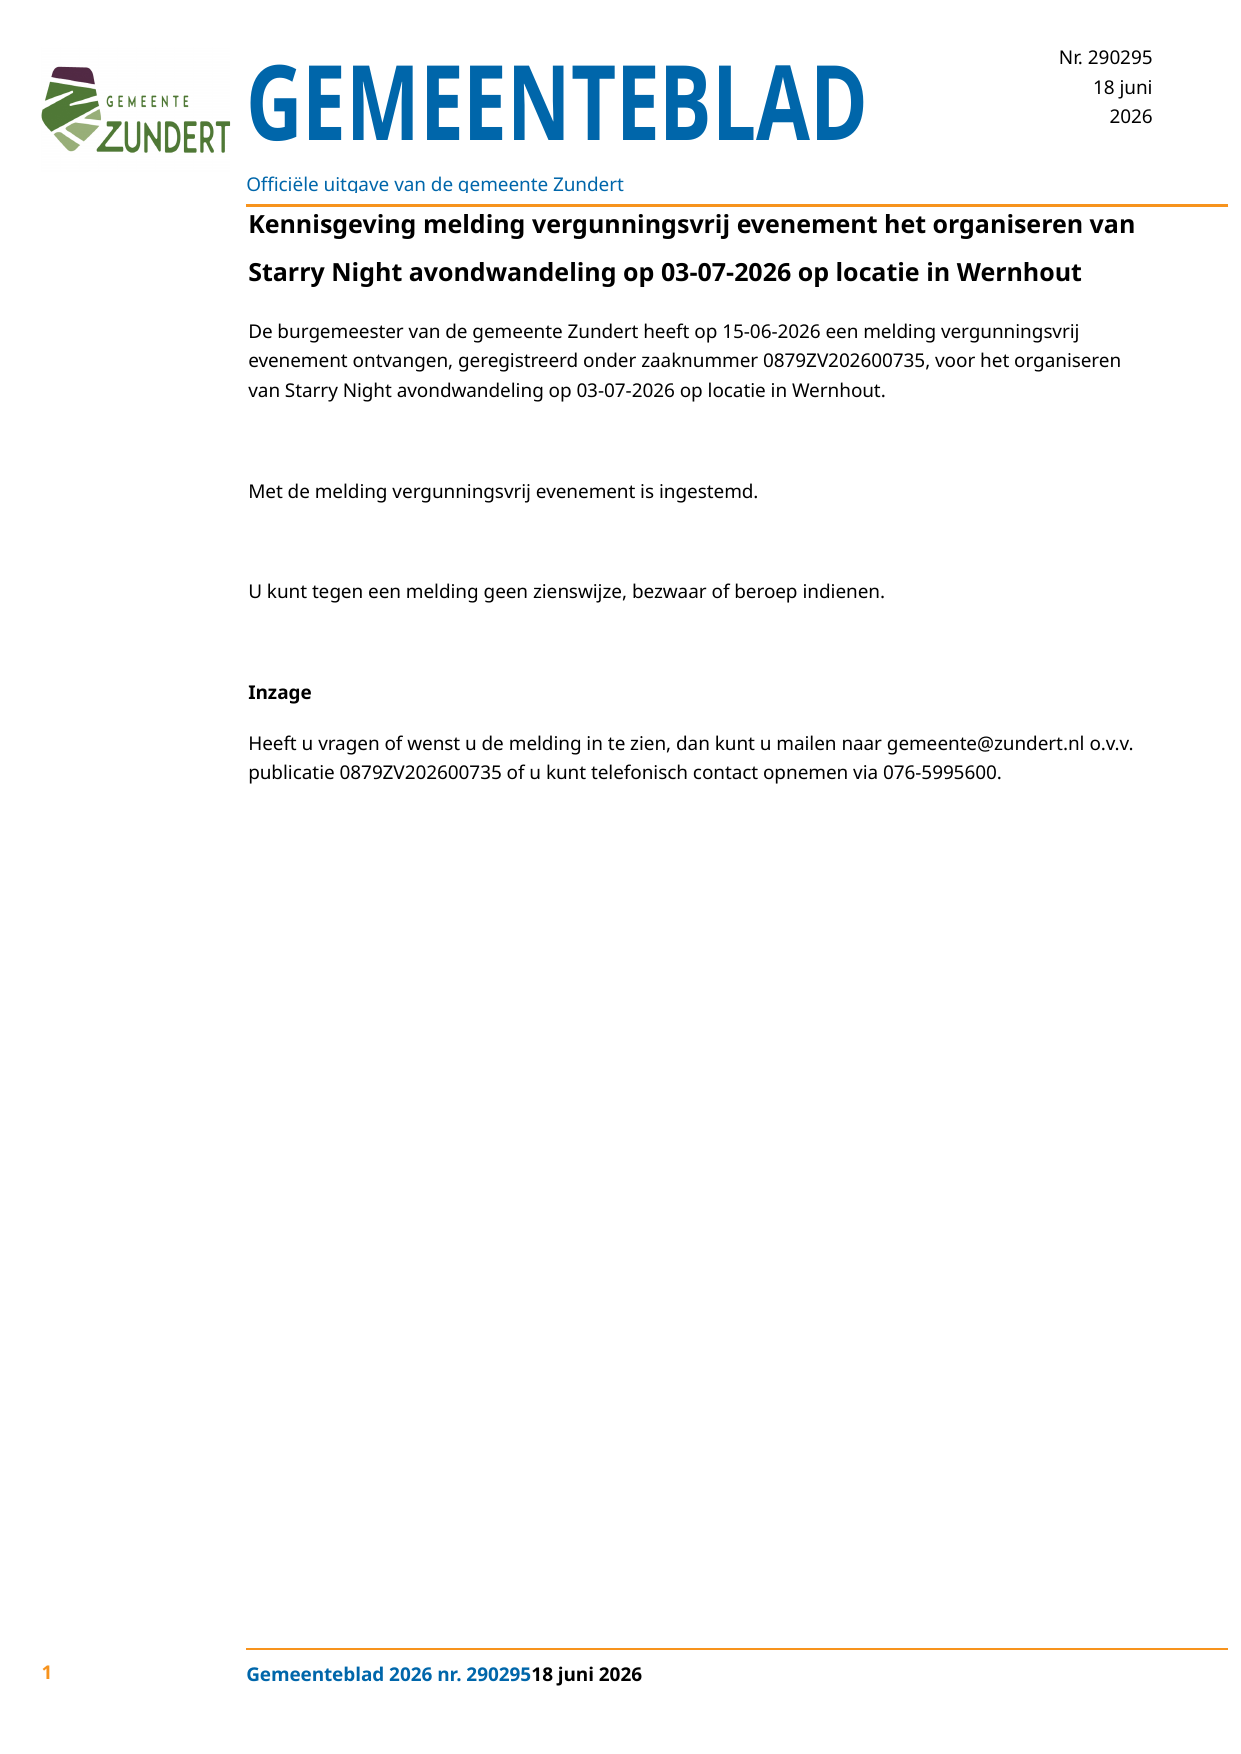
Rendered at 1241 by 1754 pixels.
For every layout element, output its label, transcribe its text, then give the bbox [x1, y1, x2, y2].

text De burgemeester van de gemeente Zundert heeft op 15-06-2026 een melding vergunningsvrij evenement ontvangen, geregistreerd onder zaaknummer 0879ZV202600735, voor het organiseren van Starry Night avondwandeling op 03-07-2026 op locatie in Wernhout. [248, 318, 1152, 403]
text Kennisgeving melding vergunningsvrij evenement het organiseren van Starry Night avondwandeling op 03-07-2026 op locatie in Wernhout [248, 207, 1152, 288]
picture [41, 47, 231, 172]
text U kunt tegen een melding geen zienswijze, bezwaar of beroep indienen. [248, 579, 1152, 604]
text Inzage [248, 679, 1152, 705]
text Met de melding vergunningsvrij evenement is ingestemd. [248, 478, 1152, 504]
text Heeft u vragen of wenst u de melding in te zien, dan kunt u mailen naar gemeente@zundert.nl o.v.v. publicatie 0879ZV202600735 of u kunt telefonisch contact opnemen via 076-5995600. [248, 730, 1152, 785]
